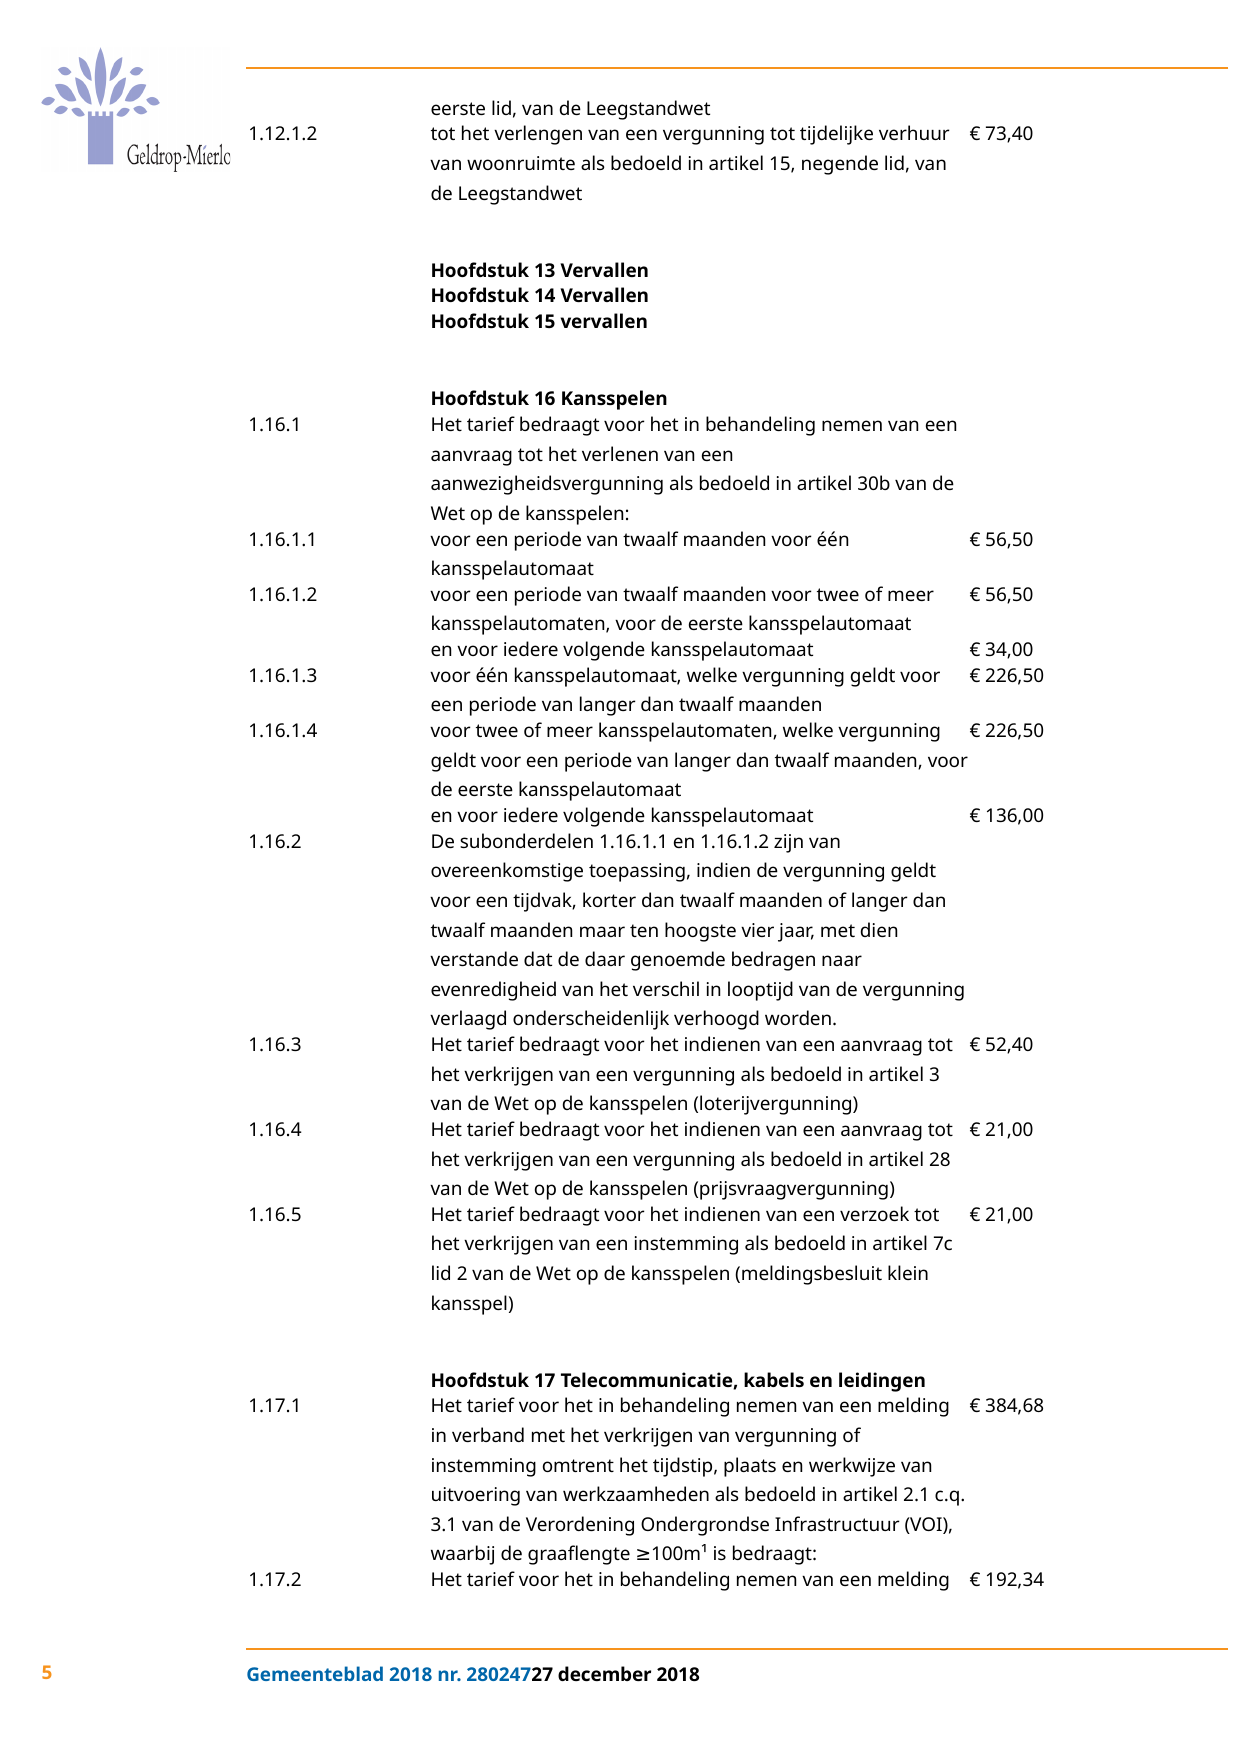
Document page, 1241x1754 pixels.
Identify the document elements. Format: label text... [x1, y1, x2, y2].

table_cell 1.16.1.2 [248, 581, 430, 636]
table_cell Het tarief voor het in behandeling nemen van een melding in verband met het verkrijgen van vergunning of instemming omtrent het tijdstip, plaats en werkwijze van uitvoering van werkzaamheden als bedoeld in artikel 2.1 c.q. 3.1 van de Verordening Ondergrondse Infrastructuur (VOI), waarbij de graaflengte ≥100m¹ is bedraagt: [430, 1393, 969, 1566]
table_cell voor een periode van twaalf maanden voor één kansspelautomaat [430, 526, 969, 581]
table_cell [430, 231, 969, 257]
table_cell en voor iedere volgende kansspelautomaat [430, 636, 969, 662]
table_cell [248, 95, 430, 121]
table_cell voor één kansspelautomaat, welke vergunning geldt voor een periode van langer dan twaalf maanden [430, 662, 969, 717]
table_cell [430, 360, 969, 386]
table_cell 1.16.1.4 [248, 718, 430, 802]
table_cell [969, 386, 1152, 411]
table_cell [248, 205, 430, 231]
table_cell [248, 802, 430, 828]
table_cell Het tarief voor het in behandeling nemen van een melding [430, 1566, 969, 1592]
table_cell € 52,40 [969, 1031, 1152, 1116]
table_cell 1.17.2 [248, 1566, 430, 1592]
table_cell [969, 205, 1152, 231]
table_cell [969, 283, 1152, 308]
table_cell [248, 1316, 430, 1341]
table_cell € 21,00 [969, 1201, 1152, 1316]
table_cell [248, 1341, 430, 1367]
table_cell eerste lid, van de Leegstandwet [430, 95, 969, 121]
table_cell [430, 334, 969, 360]
table_cell De subonderdelen 1.16.1.1 en 1.16.1.2 zijn van overeenkomstige toepassing, indien de vergunning geldt voor een tijdvak, korter dan twaalf maanden of langer dan twaalf maanden maar ten hoogste vier jaar, met dien verstande dat de daar genoemde bedragen naar evenredigheid van het verschil in looptijd van de vergunning verlaagd onderscheidenlijk verhoogd worden. [430, 828, 969, 1031]
table_cell [969, 411, 1152, 526]
table_cell [969, 231, 1152, 257]
table_cell € 73,40 [969, 121, 1152, 205]
picture [41, 47, 231, 172]
table_cell Hoofdstuk 13 Vervallen [430, 257, 969, 283]
table_cell [248, 386, 430, 411]
table_cell 1.16.2 [248, 828, 430, 1031]
table_cell en voor iedere volgende kansspelautomaat [430, 802, 969, 828]
table_cell € 34,00 [969, 636, 1152, 662]
table_cell € 136,00 [969, 802, 1152, 828]
table_cell [969, 257, 1152, 283]
table_cell € 226,50 [969, 662, 1152, 717]
table_cell [969, 360, 1152, 386]
table_cell [969, 334, 1152, 360]
table_cell Het tarief bedraagt voor het indienen van een aanvraag tot het verkrijgen van een vergunning als bedoeld in artikel 3 van de Wet op de kansspelen (loterijvergunning) [430, 1031, 969, 1116]
table_cell Hoofdstuk 16 Kansspelen [430, 386, 969, 411]
table_cell [248, 283, 430, 308]
table_cell Het tarief bedraagt voor het indienen van een aanvraag tot het verkrijgen van een vergunning als bedoeld in artikel 28 van de Wet op de kansspelen (prijsvraagvergunning) [430, 1116, 969, 1201]
table_cell [248, 360, 430, 386]
table_cell [248, 308, 430, 334]
table_cell [430, 205, 969, 231]
table_cell 1.12.1.2 [248, 121, 430, 205]
table_cell 1.16.1.1 [248, 526, 430, 581]
table_cell tot het verlengen van een vergunning tot tijdelijke verhuur van woonruimte als bedoeld in artikel 15, negende lid, van de Leegstandwet [430, 121, 969, 205]
table_cell [969, 95, 1152, 121]
table_cell voor twee of meer kansspelautomaten, welke vergunning geldt voor een periode van langer dan twaalf maanden, voor de eerste kansspelautomaat [430, 718, 969, 802]
table_cell [969, 828, 1152, 1031]
table_cell [248, 231, 430, 257]
table_cell Hoofdstuk 14 Vervallen [430, 283, 969, 308]
table_cell € 192,34 [969, 1566, 1152, 1592]
table_cell [969, 1367, 1152, 1393]
table_cell Het tarief bedraagt voor het in behandeling nemen van een aanvraag tot het verlenen van een aanwezigheidsvergunning als bedoeld in artikel 30b van de Wet op de kansspelen: [430, 411, 969, 526]
table_cell [248, 257, 430, 283]
table_cell 1.17.1 [248, 1393, 430, 1566]
table_cell € 21,00 [969, 1116, 1152, 1201]
table_cell € 56,50 [969, 581, 1152, 636]
table_cell [969, 308, 1152, 334]
table_cell 1.16.1.3 [248, 662, 430, 717]
table_cell voor een periode van twaalf maanden voor twee of meer kansspelautomaten, voor de eerste kansspelautomaat [430, 581, 969, 636]
table_cell 1.16.5 [248, 1201, 430, 1316]
table_cell 1.16.3 [248, 1031, 430, 1116]
table_cell [969, 1341, 1152, 1367]
table_cell Het tarief bedraagt voor het indienen van een verzoek tot het verkrijgen van een instemming als bedoeld in artikel 7c lid 2 van de Wet op de kansspelen (meldingsbesluit klein kansspel) [430, 1201, 969, 1316]
table_cell € 384,68 [969, 1393, 1152, 1566]
table_cell [248, 636, 430, 662]
table_cell Hoofdstuk 17 Telecommunicatie, kabels en leidingen [430, 1367, 969, 1393]
table_cell Hoofdstuk 15 vervallen [430, 308, 969, 334]
table_cell € 56,50 [969, 526, 1152, 581]
table_cell € 226,50 [969, 718, 1152, 802]
table_cell [430, 1316, 969, 1341]
table_cell 1.16.1 [248, 411, 430, 526]
table_cell [969, 1316, 1152, 1341]
table_cell [248, 334, 430, 360]
table_cell [248, 1367, 430, 1393]
table_cell [430, 1341, 969, 1367]
table_cell 1.16.4 [248, 1116, 430, 1201]
